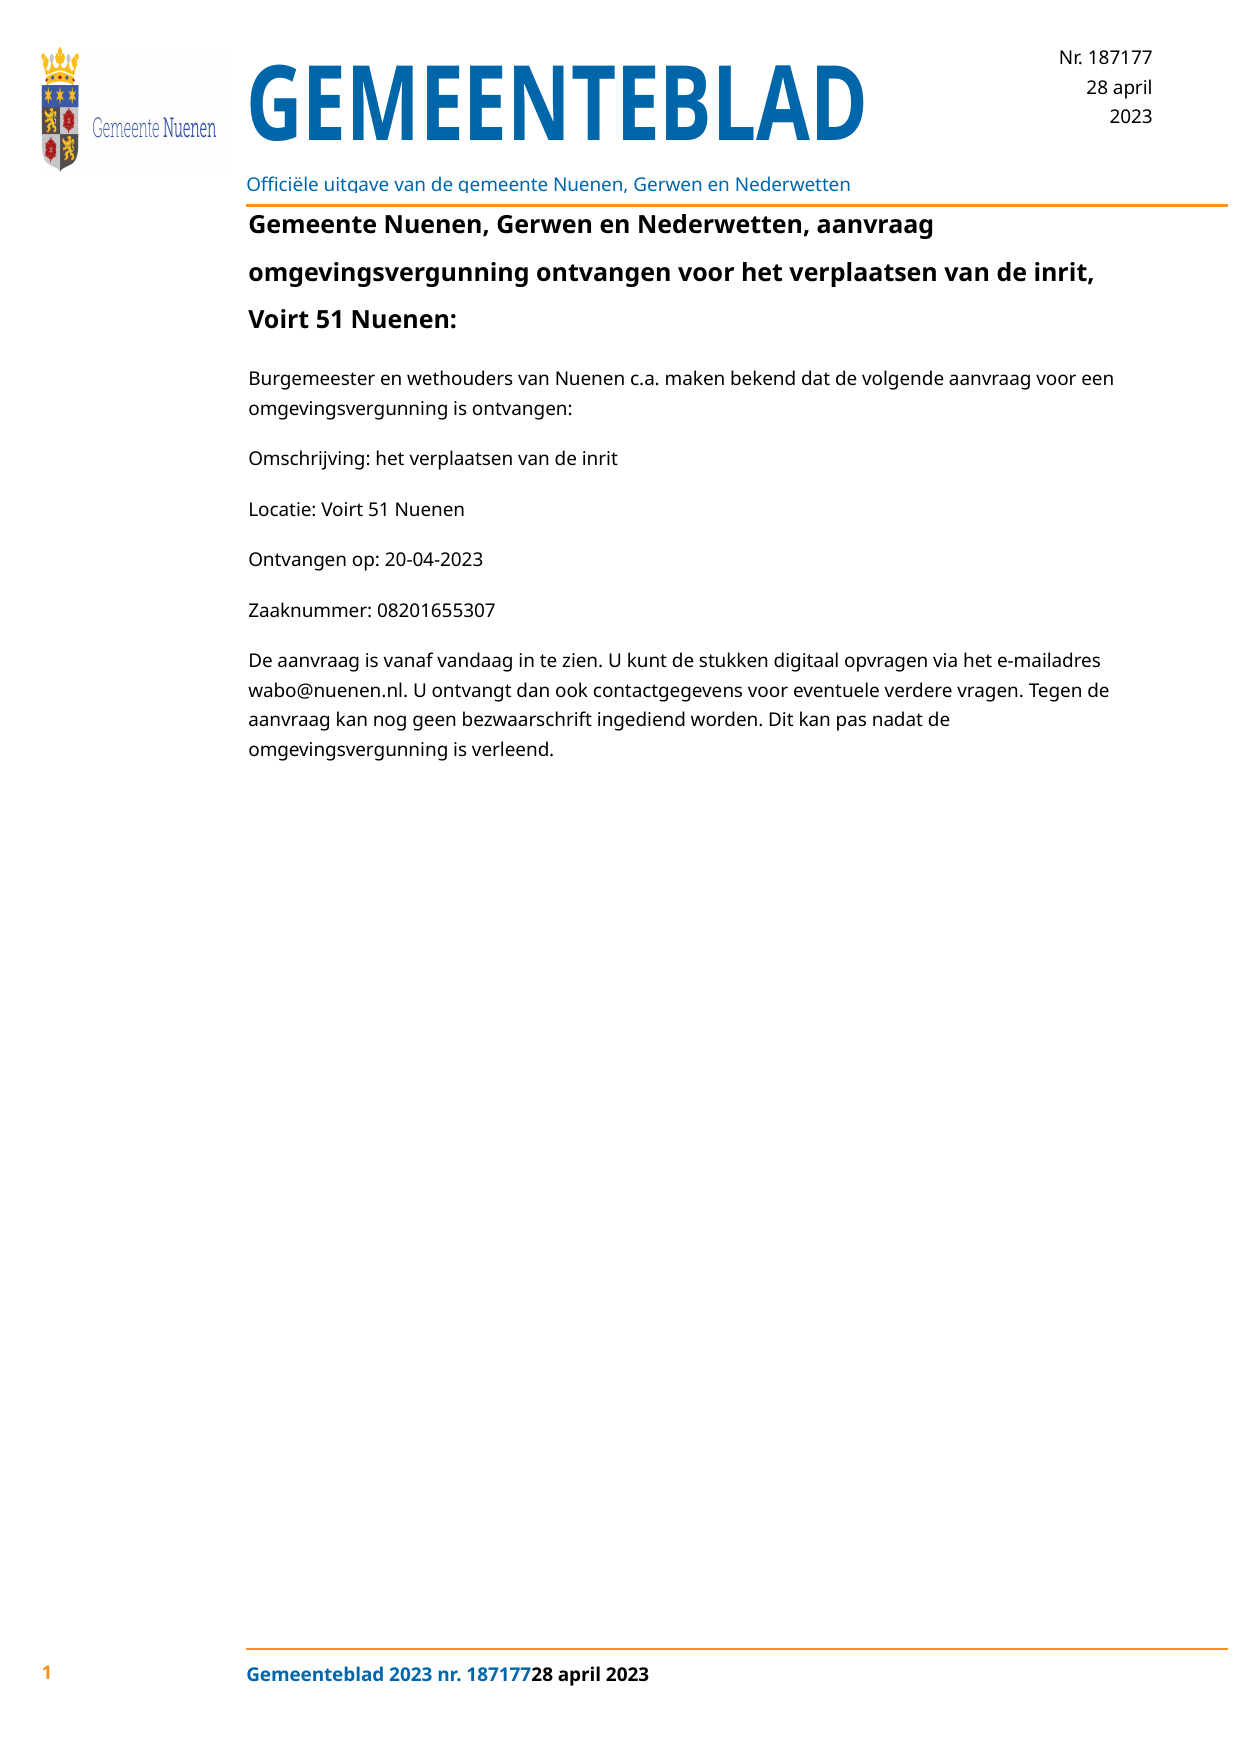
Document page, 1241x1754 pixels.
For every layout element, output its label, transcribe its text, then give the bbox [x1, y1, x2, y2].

text Zaaknummer: 08201655307 [248, 597, 1152, 622]
picture [41, 47, 231, 172]
text Burgemeester en wethouders van Nuenen c.a. maken bekend dat de volgende aanvraag voor een omgevingsvergunning is ontvangen: [248, 366, 1152, 421]
text Omschrijving: het verplaatsen van de inrit [248, 446, 1152, 471]
text De aanvraag is vanaf vandaag in te zien. U kunt de stukken digitaal opvragen via het e-mailadres wabo@nuenen.nl. U ontvangt dan ook contactgegevens voor eventuele verdere vragen. Tegen de aanvraag kan nog geen bezwaarschrift ingediend worden. Dit kan pas nadat de omgevingsvergunning is verleend. [248, 647, 1152, 762]
text Gemeente Nuenen, Gerwen en Nederwetten, aanvraag omgevingsvergunning ontvangen voor het verplaatsen van de inrit, Voirt 51 Nuenen: [248, 207, 1152, 336]
text Locatie: Voirt 51 Nuenen [248, 496, 1152, 522]
text Ontvangen op: 20-04-2023 [248, 546, 1152, 572]
